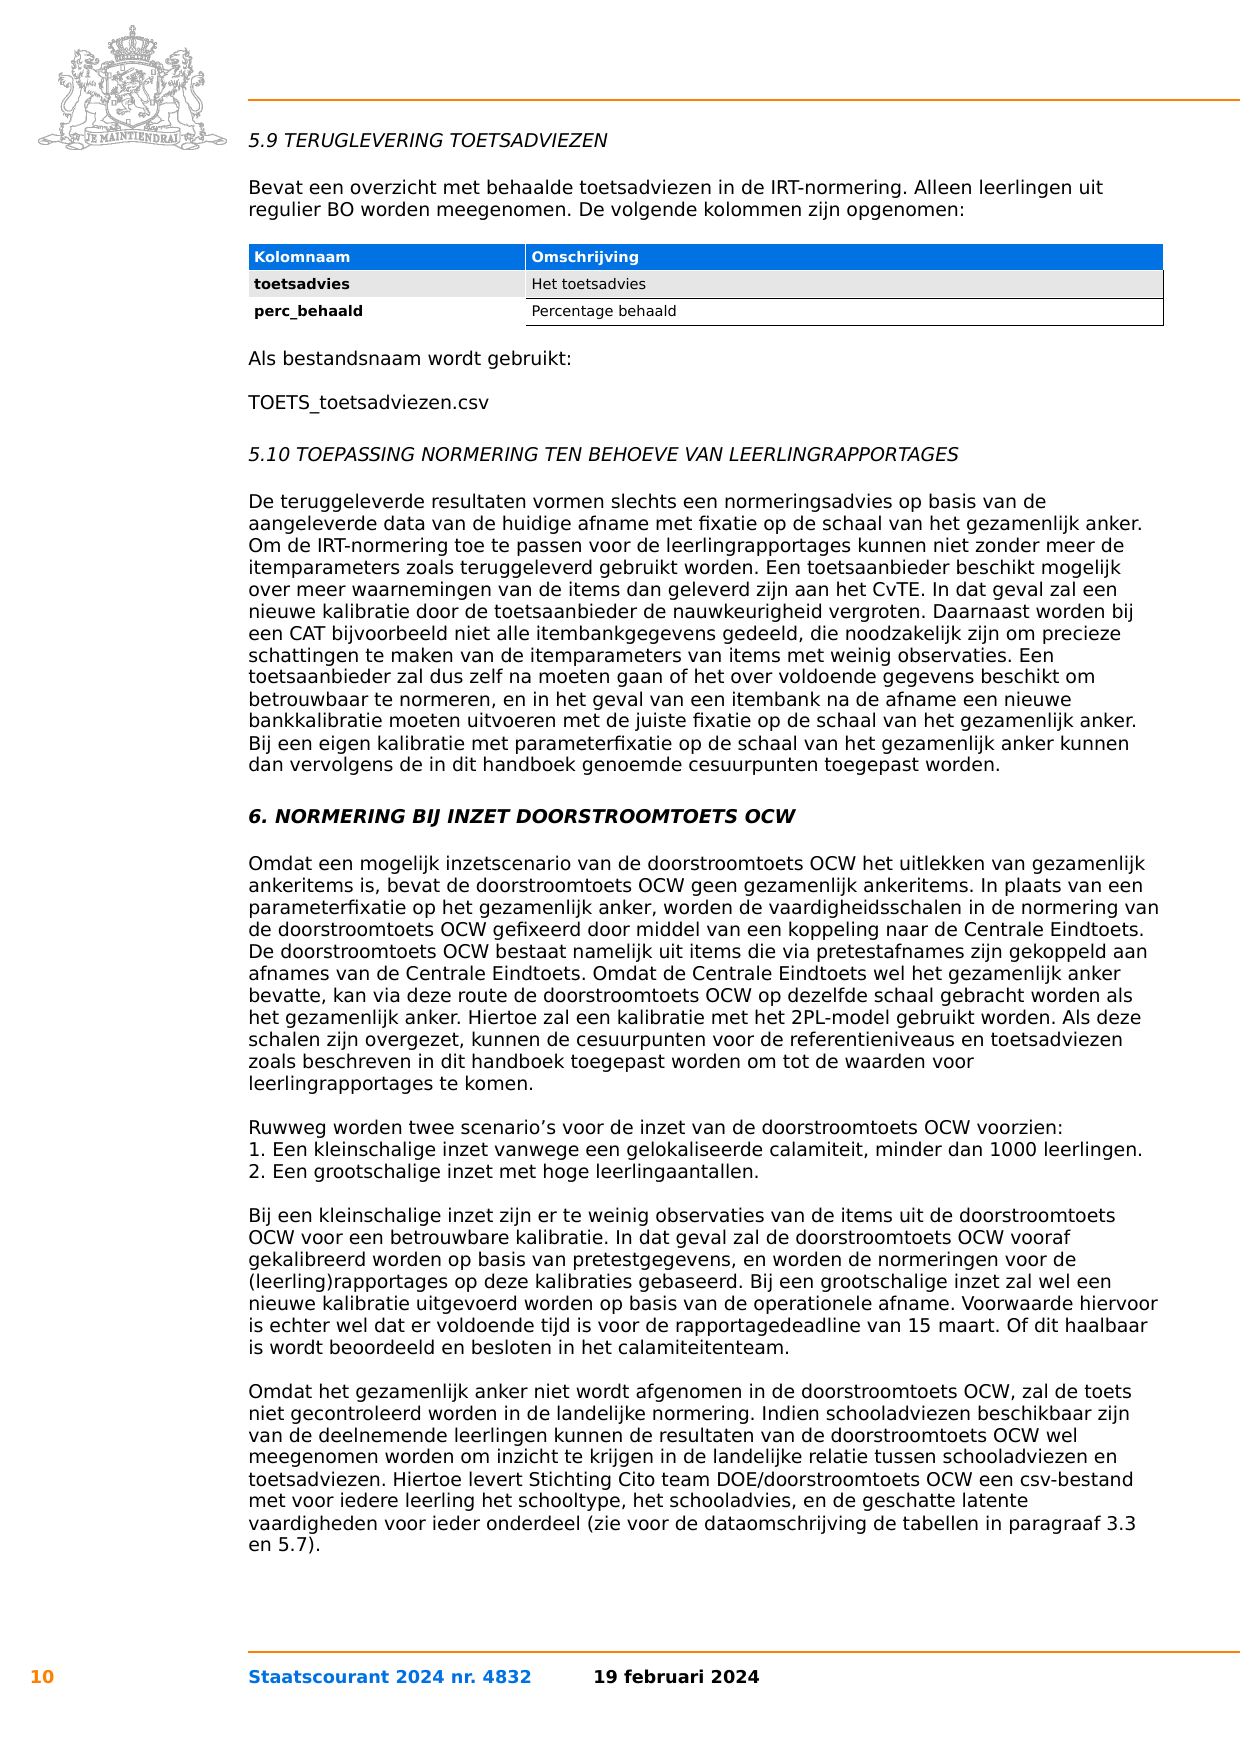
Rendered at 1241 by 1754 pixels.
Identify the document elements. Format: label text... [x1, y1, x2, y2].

subtitle 5.9 TERUGLEVERING TOETSADVIEZEN [248, 130, 1163, 152]
table_cell Het toetsadvies [526, 271, 1163, 297]
text 1. Een kleinschalige inzet vanwege een gelokaliseerde calamiteit, minder dan 1000 leerlingen. [248, 1139, 1163, 1161]
table_cell perc_behaald [249, 299, 525, 325]
text Omdat een mogelijk inzetscenario van de doorstroomtoets OCW het uitlekken van gezamenlijk ankeritems is, bevat de doorstroomtoets OCW geen gezamenlijk ankeritems. In plaats van een parameterfixatie op het gezamenlijk anker, worden de vaardigheidsschalen in de normering van de doorstroomtoets OCW gefixeerd door middel van een koppeling naar de Centrale Eindtoets. De doorstroomtoets OCW bestaat namelijk uit items die via pretestafnames zijn gekoppeld aan afnames van de Centrale Eindtoets. Omdat de Centrale Eindtoets wel het gezamenlijk anker bevatte, kan via deze route de doorstroomtoets OCW op dezelfde schaal gebracht worden als het gezamenlijk anker. Hiertoe zal een kalibratie met het 2PL-model gebruikt worden. Als deze schalen zijn overgezet, kunnen de cesuurpunten voor de referentieniveaus en toetsadviezen zoals beschreven in dit handboek toegepast worden om tot de waarden voor leerlingrapportages te komen. [248, 853, 1163, 1095]
subtitle 6. NORMERING BIJ INZET DOORSTROOMTOETS OCW [248, 806, 1163, 828]
table_cell Percentage behaald [526, 299, 1163, 325]
table_header Kolomnaam [249, 244, 525, 270]
table_cell toetsadvies [249, 271, 525, 297]
subtitle 5.10 TOEPASSING NORMERING TEN BEHOEVE VAN LEERLINGRAPPORTAGES [248, 444, 1163, 466]
picture [38, 25, 227, 150]
text TOETS_toetsadviezen.csv [248, 392, 1163, 414]
text Bevat een overzicht met behaalde toetsadviezen in de IRT-normering. Alleen leerlingen uit regulier BO worden meegenomen. De volgende kolommen zijn opgenomen: [248, 177, 1163, 221]
text Omdat het gezamenlijk anker niet wordt afgenomen in de doorstroomtoets OCW, zal de toets niet gecontroleerd worden in de landelijke normering. Indien schooladviezen beschikbaar zijn van de deelnemende leerlingen kunnen de resultaten van de doorstroomtoets OCW wel meegenomen worden om inzicht te krijgen in de landelijke relatie tussen schooladviezen en toetsadviezen. Hiertoe levert Stichting Cito team DOE/doorstroomtoets OCW een csv-bestand met voor iedere leerling het schooltype, het schooladvies, en de geschatte latente vaardigheden voor ieder onderdeel (zie voor de dataomschrijving de tabellen in paragraaf 3.3 en 5.7). [248, 1381, 1163, 1556]
text Als bestandsnaam wordt gebruikt: [248, 348, 1163, 370]
text Bij een kleinschalige inzet zijn er te weinig observaties van de items uit de doorstroomtoets OCW voor een betrouwbare kalibratie. In dat geval zal de doorstroomtoets OCW vooraf gekalibreerd worden op basis van pretestgegevens, en worden de normeringen voor de (leerling)rapportages op deze kalibraties gebaseerd. Bij een grootschalige inzet zal wel een nieuwe kalibratie uitgevoerd worden op basis van de operationele afname. Voorwaarde hiervoor is echter wel dat er voldoende tijd is voor de rapportagedeadline van 15 maart. Of dit haalbaar is wordt beoordeeld en besloten in het calamiteitenteam. [248, 1205, 1163, 1359]
text De teruggeleverde resultaten vormen slechts een normeringsadvies op basis van de aangeleverde data van de huidige afname met fixatie op de schaal van het gezamenlijk anker. Om de IRT-normering toe te passen voor de leerlingrapportages kunnen niet zonder meer de itemparameters zoals teruggeleverd gebruikt worden. Een toetsaanbieder beschikt mogelijk over meer waarnemingen van de items dan geleverd zijn aan het CvTE. In dat geval zal een nieuwe kalibratie door de toetsaanbieder de nauwkeurigheid vergroten. Daarnaast worden bij een CAT bijvoorbeeld niet alle itembankgegevens gedeeld, die noodzakelijk zijn om precieze schattingen te maken van de itemparameters van items met weinig observaties. Een toetsaanbieder zal dus zelf na moeten gaan of het over voldoende gegevens beschikt om betrouwbaar te normeren, en in het geval van een itembank na de afname een nieuwe bankkalibratie moeten uitvoeren met de juiste fixatie op de schaal van het gezamenlijk anker. Bij een eigen kalibratie met parameterfixatie op de schaal van het gezamenlijk anker kunnen dan vervolgens de in dit handboek genoemde cesuurpunten toegepast worden. [248, 491, 1163, 776]
text 2. Een grootschalige inzet met hoge leerlingaantallen. [248, 1161, 1163, 1183]
text Ruwweg worden twee scenario’s voor de inzet van de doorstroomtoets OCW voorzien: [248, 1117, 1163, 1139]
table_header Omschrijving [526, 244, 1163, 270]
